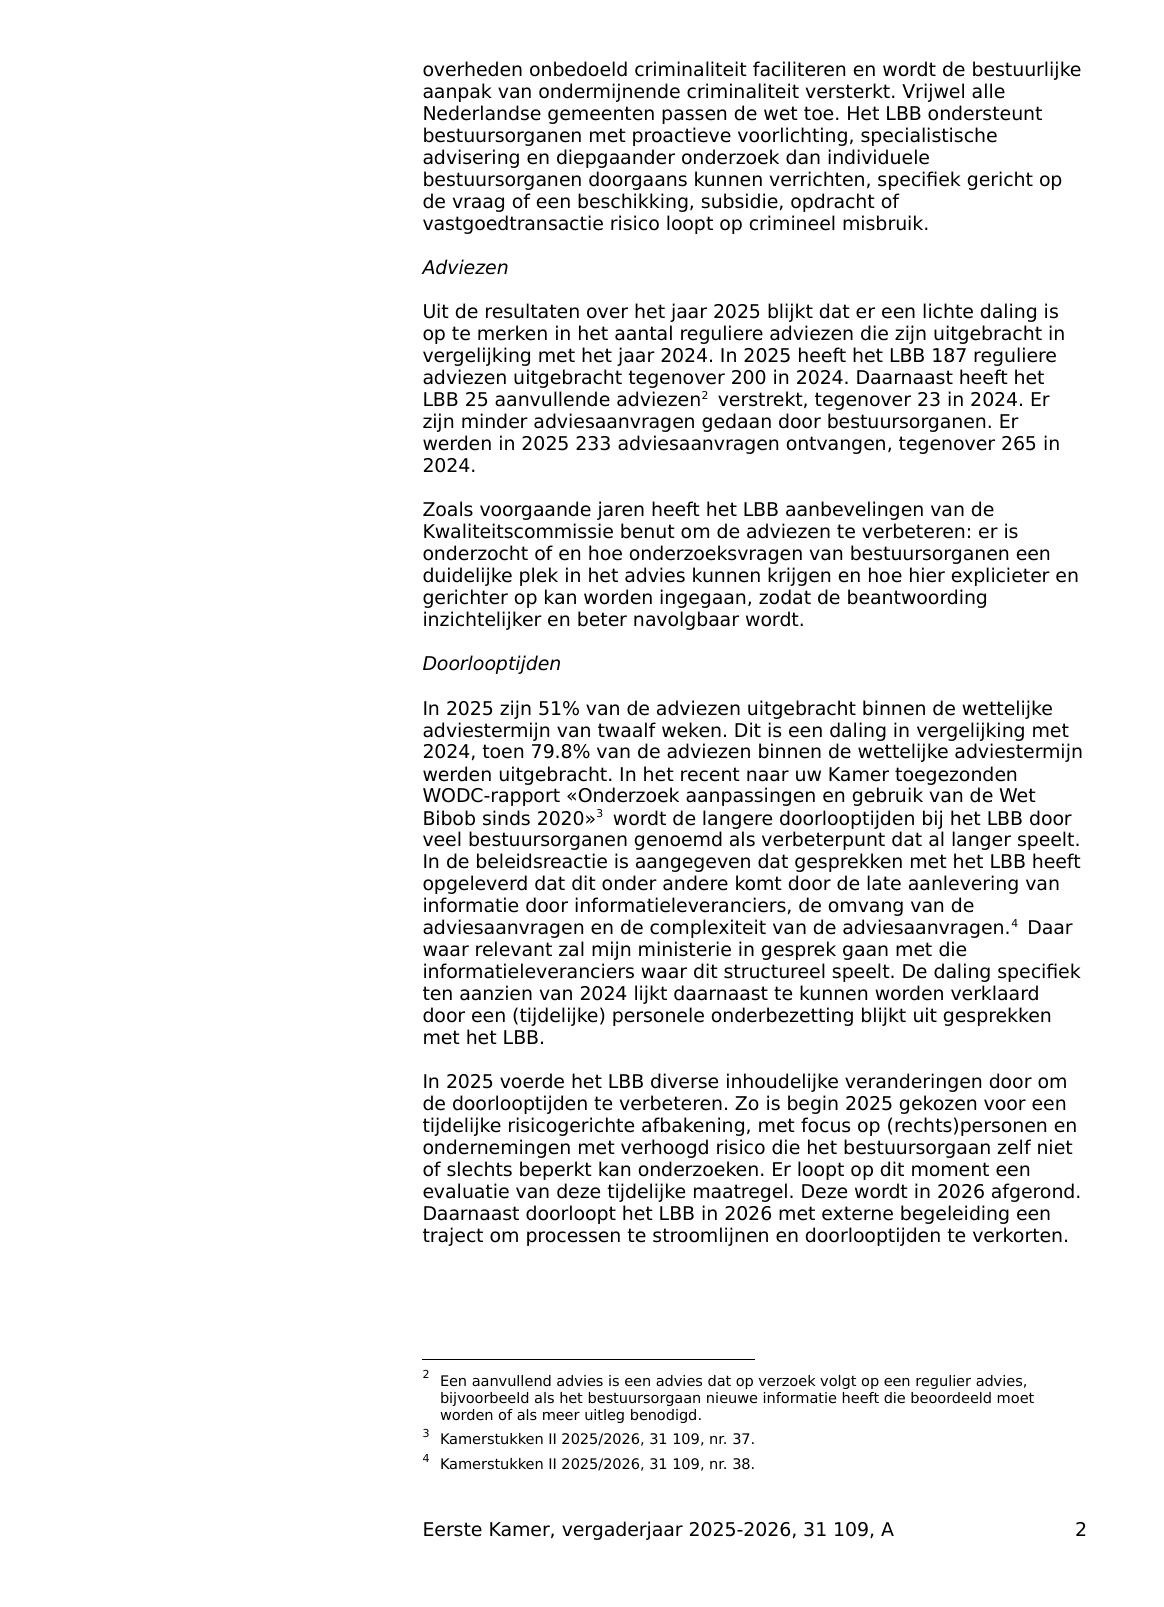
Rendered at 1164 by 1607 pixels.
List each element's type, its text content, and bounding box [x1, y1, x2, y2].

text In 2025 zijn 51% van de adviezen uitgebracht binnen de wettelijke adviestermijn van twaalf weken. Dit is een daling in vergelijking met 2024, toen 79.8% van de adviezen binnen de wettelijke adviestermijn werden uitgebracht. In het recent naar uw Kamer toegezonden WODC-rapport «Onderzoek aanpassingen en gebruik van de Wet Bibob sinds 2020» wordt de langere doorlooptijden bij het LBB door veel bestuursorganen genoemd als verbeterpunt dat al langer speelt. In de beleidsreactie is aangegeven dat gesprekken met het LBB heeft opgeleverd dat dit onder andere komt door de late aanlevering van informatie door informatieleveranciers, de omvang van de adviesaanvragen en de complexiteit van de adviesaanvragen. Daar waar relevant zal mijn ministerie in gesprek gaan met die informatieleveranciers waar dit structureel speelt. De daling specifiek ten aanzien van 2024 lijkt daarnaast te kunnen worden verklaard door een (tijdelijke) personele onderbezetting blijkt uit gesprekken met het LBB. [422, 697, 1087, 1049]
text Zoals voorgaande jaren heeft het LBB aanbevelingen van de Kwaliteitscommissie benut om de adviezen te verbeteren: er is onderzocht of en hoe onderzoeksvragen van bestuursorganen een duidelijke plek in het advies kunnen krijgen en hoe hier explicieter en gerichter op kan worden ingegaan, zodat de beantwoording inzichtelijker en beter navolgbaar wordt. [422, 499, 1087, 631]
subtitle Doorlooptijden [422, 653, 1087, 675]
text Een aanvullend advies is een advies dat op verzoek volgt op een regulier advies, bijvoorbeeld als het bestuursorgaan nieuwe informatie heeft die beoordeeld moet worden of als meer uitleg benodigd. [422, 1368, 1087, 1424]
text overheden onbedoeld criminaliteit faciliteren en wordt de bestuurlijke aanpak van ondermijnende criminaliteit versterkt. Vrijwel alle Nederlandse gemeenten passen de wet toe. Het LBB ondersteunt bestuursorganen met proactieve voorlichting, specialistische advisering en diepgaander onderzoek dan individuele bestuursorganen doorgaans kunnen verrichten, specifiek gericht op de vraag of een beschikking, subsidie, opdracht of vastgoedtransactie risico loopt op crimineel misbruik. [422, 59, 1087, 235]
subtitle Adviezen [422, 257, 1087, 279]
text Uit de resultaten over het jaar 2025 blijkt dat er een lichte daling is op te merken in het aantal reguliere adviezen die zijn uitgebracht in vergelijking met het jaar 2024. In 2025 heeft het LBB 187 reguliere adviezen uitgebracht tegenover 200 in 2024. Daarnaast heeft het LBB 25 aanvullende adviezen verstrekt, tegenover 23 in 2024. Er zijn minder adviesaanvragen gedaan door bestuursorganen. Er werden in 2025 233 adviesaanvragen ontvangen, tegenover 265 in 2024. [422, 301, 1087, 477]
text Kamerstukken II 2025/2026, 31 109, nr. 38. [422, 1452, 1087, 1474]
text Kamerstukken II 2025/2026, 31 109, nr. 37. [422, 1427, 1087, 1449]
text In 2025 voerde het LBB diverse inhoudelijke veranderingen door om de doorlooptijden te verbeteren. Zo is begin 2025 gekozen voor een tijdelijke risicogerichte afbakening, met focus op (rechts)personen en ondernemingen met verhoogd risico die het bestuursorgaan zelf niet of slechts beperkt kan onderzoeken. Er loopt op dit moment een evaluatie van deze tijdelijke maatregel. Deze wordt in 2026 afgerond. Daarnaast doorloopt het LBB in 2026 met externe begeleiding een traject om processen te stroomlijnen en doorlooptijden te verkorten. [422, 1071, 1087, 1247]
